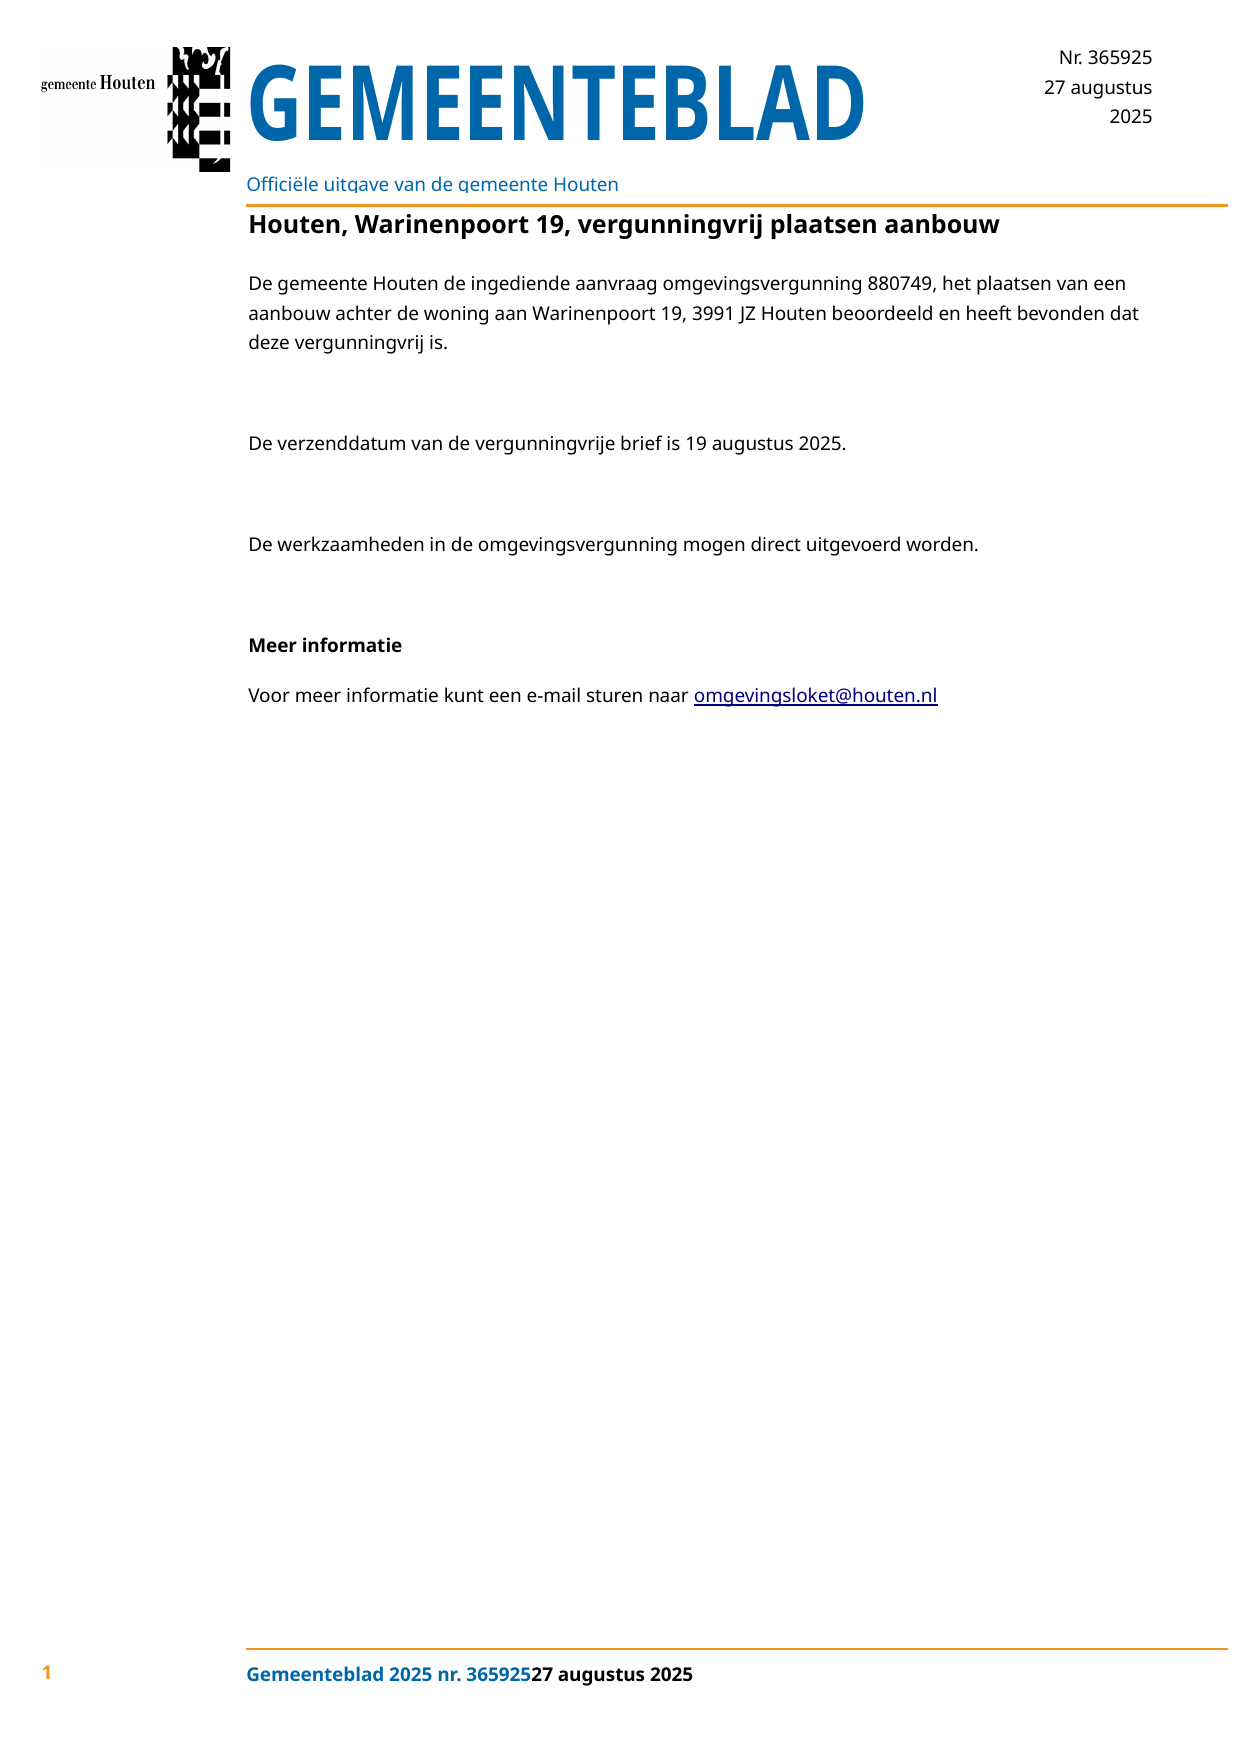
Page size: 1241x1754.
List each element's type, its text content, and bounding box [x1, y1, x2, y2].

text Voor meer informatie kunt een e-mail sturen naar omgevingsloket@houten.nl [248, 682, 1152, 708]
text Meer informatie [248, 632, 1152, 658]
text De gemeente Houten de ingediende aanvraag omgevingsvergunning 880749, het plaatsen van een aanbouw achter de woning aan Warinenpoort 19, 3991 JZ Houten beoordeeld en heeft bevonden dat deze vergunningvrij is. [248, 270, 1152, 355]
text De werkzaamheden in de omgevingsvergunning mogen direct uitgevoerd worden. [248, 531, 1152, 557]
text De verzenddatum van de vergunningvrije brief is 19 augustus 2025. [248, 430, 1152, 456]
picture [41, 47, 231, 172]
text Houten, Warinenpoort 19, vergunningvrij plaatsen aanbouw [248, 207, 1152, 241]
